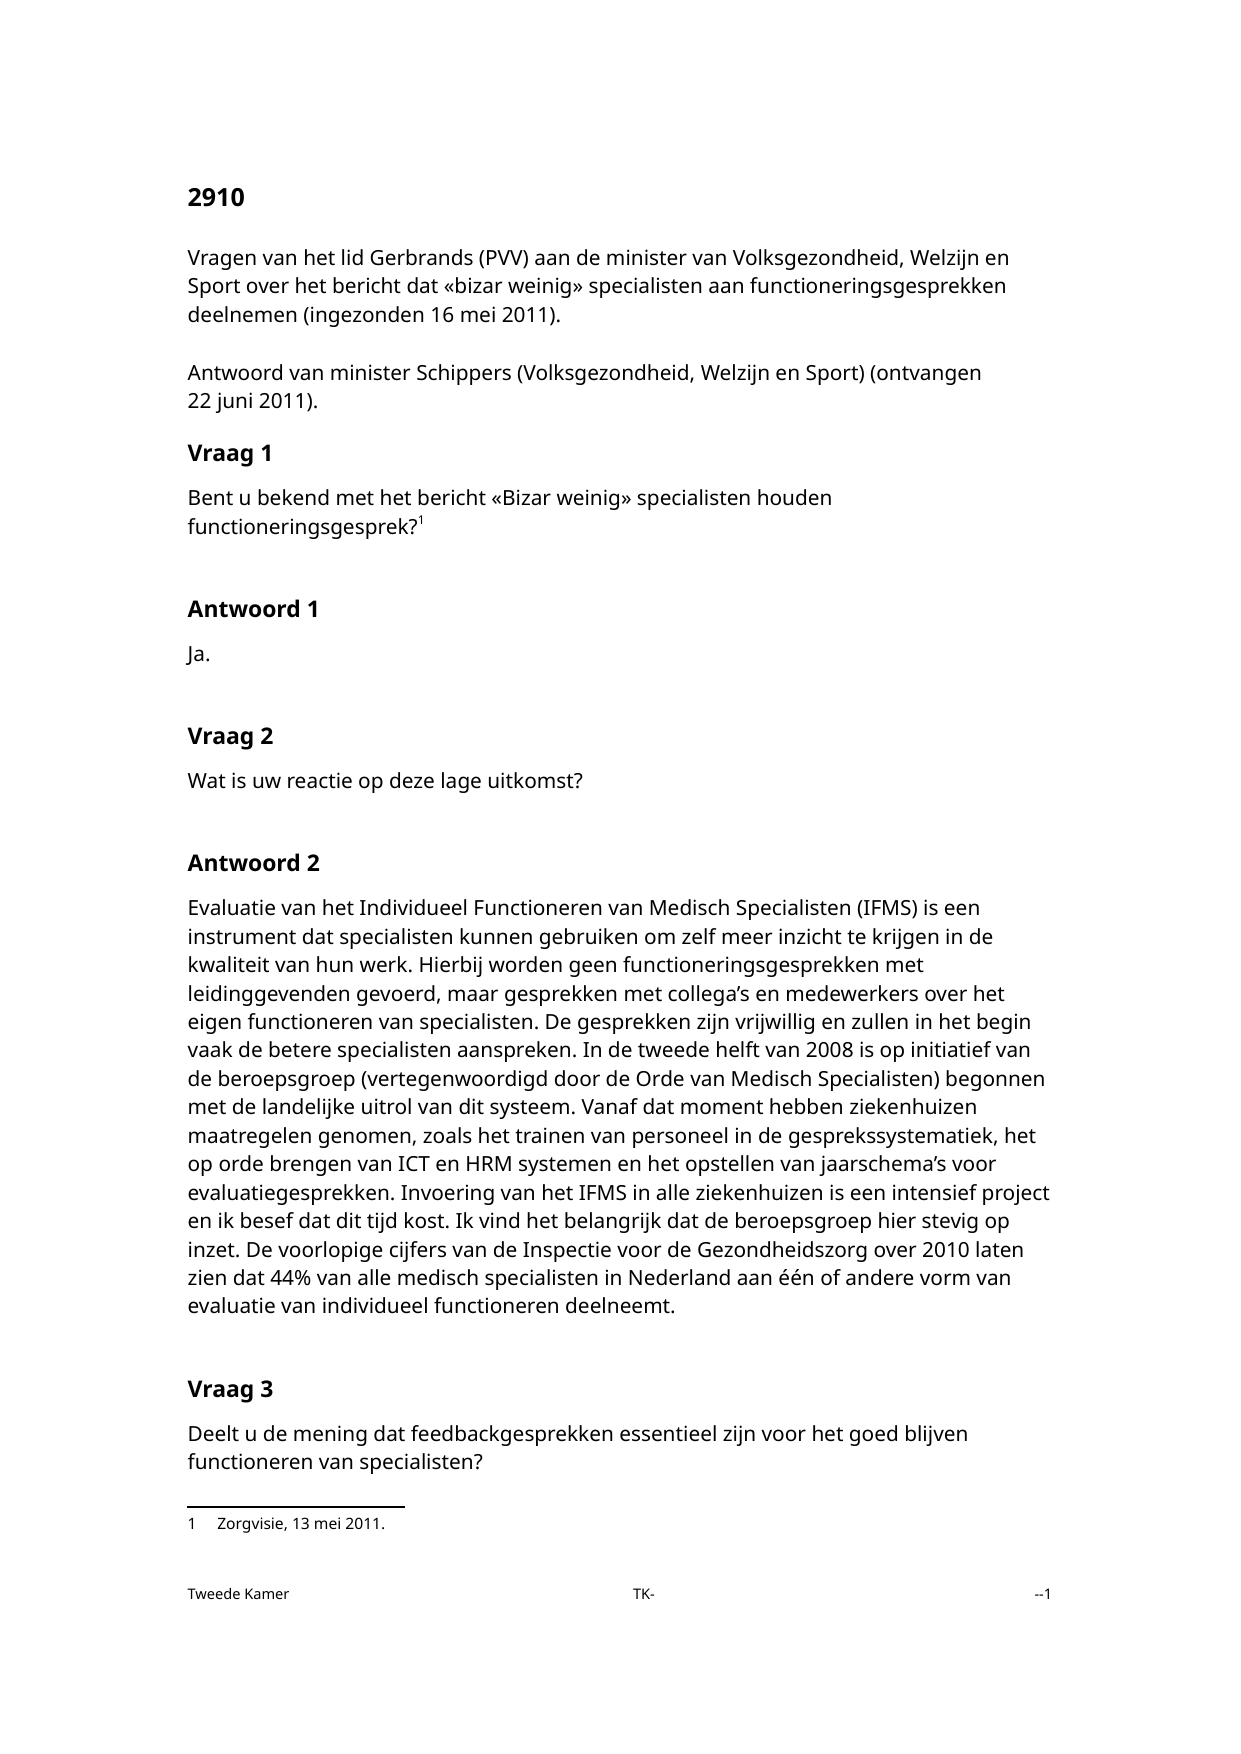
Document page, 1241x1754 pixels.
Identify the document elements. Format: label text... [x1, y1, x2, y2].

subtitle Vraag 2 [187, 720, 1053, 751]
subtitle Antwoord 1 [187, 593, 1053, 624]
text Vragen van het lid Gerbrands (PVV) aan de minister van Volksgezondheid, Welzijn en Sport over het bericht dat «bizar weinig» specialisten aan functioneringsgesprekken deelnemen (ingezonden 16 mei 2011). [187, 243, 1053, 328]
text 2910 [187, 179, 1053, 213]
text Bent u bekend met het bericht «Bizar weinig» specialisten houden functioneringsgesprek? [187, 483, 1053, 540]
text Zorgvisie, 13 mei 2011. [187, 1506, 1053, 1534]
text Deelt u de mening dat feedbackgesprekken essentieel zijn voor het goed blijven functioneren van specialisten? [187, 1419, 1053, 1476]
text Evaluatie van het Individueel Functioneren van Medisch Specialisten (IFMS) is een instrument dat specialisten kunnen gebruiken om zelf meer inzicht te krijgen in de kwaliteit van hun werk. Hierbij worden geen functioneringsgesprekken met leidinggevenden gevoerd, maar gesprekken met collega’s en medewerkers over het eigen functioneren van specialisten. De gesprekken zijn vrijwillig en zullen in het begin vaak de betere specialisten aanspreken. In de tweede helft van 2008 is op initiatief van de beroepsgroep (vertegenwoordigd door de Orde van Medisch Specialisten) begonnen met de landelijke uitrol van dit systeem. Vanaf dat moment hebben ziekenhuizen maatregelen genomen, zoals het trainen van personeel in de gesprekssystematiek, het op orde brengen van ICT en HRM systemen en het opstellen van jaarschema’s voor evaluatiegesprekken. Invoering van het IFMS in alle ziekenhuizen is een intensief project en ik besef dat dit tijd kost. Ik vind het belangrijk dat de beroepsgroep hier stevig op inzet. De voorlopige cijfers van de Inspectie voor de Gezondheidszorg over 2010 laten zien dat 44% van alle medisch specialisten in Nederland aan één of andere vorm van evaluatie van individueel functioneren deelneemt. [187, 893, 1053, 1320]
subtitle Vraag 1 [187, 437, 1053, 468]
text Antwoord van minister Schippers (Volksgezondheid, Welzijn en Sport) (ontvangen 22 juni 2011). [187, 358, 1053, 415]
subtitle Vraag 3 [187, 1372, 1053, 1404]
text Wat is uw reactie op deze lage uitkomst? [187, 766, 1053, 795]
text Ja. [187, 639, 1053, 667]
subtitle Antwoord 2 [187, 847, 1053, 878]
